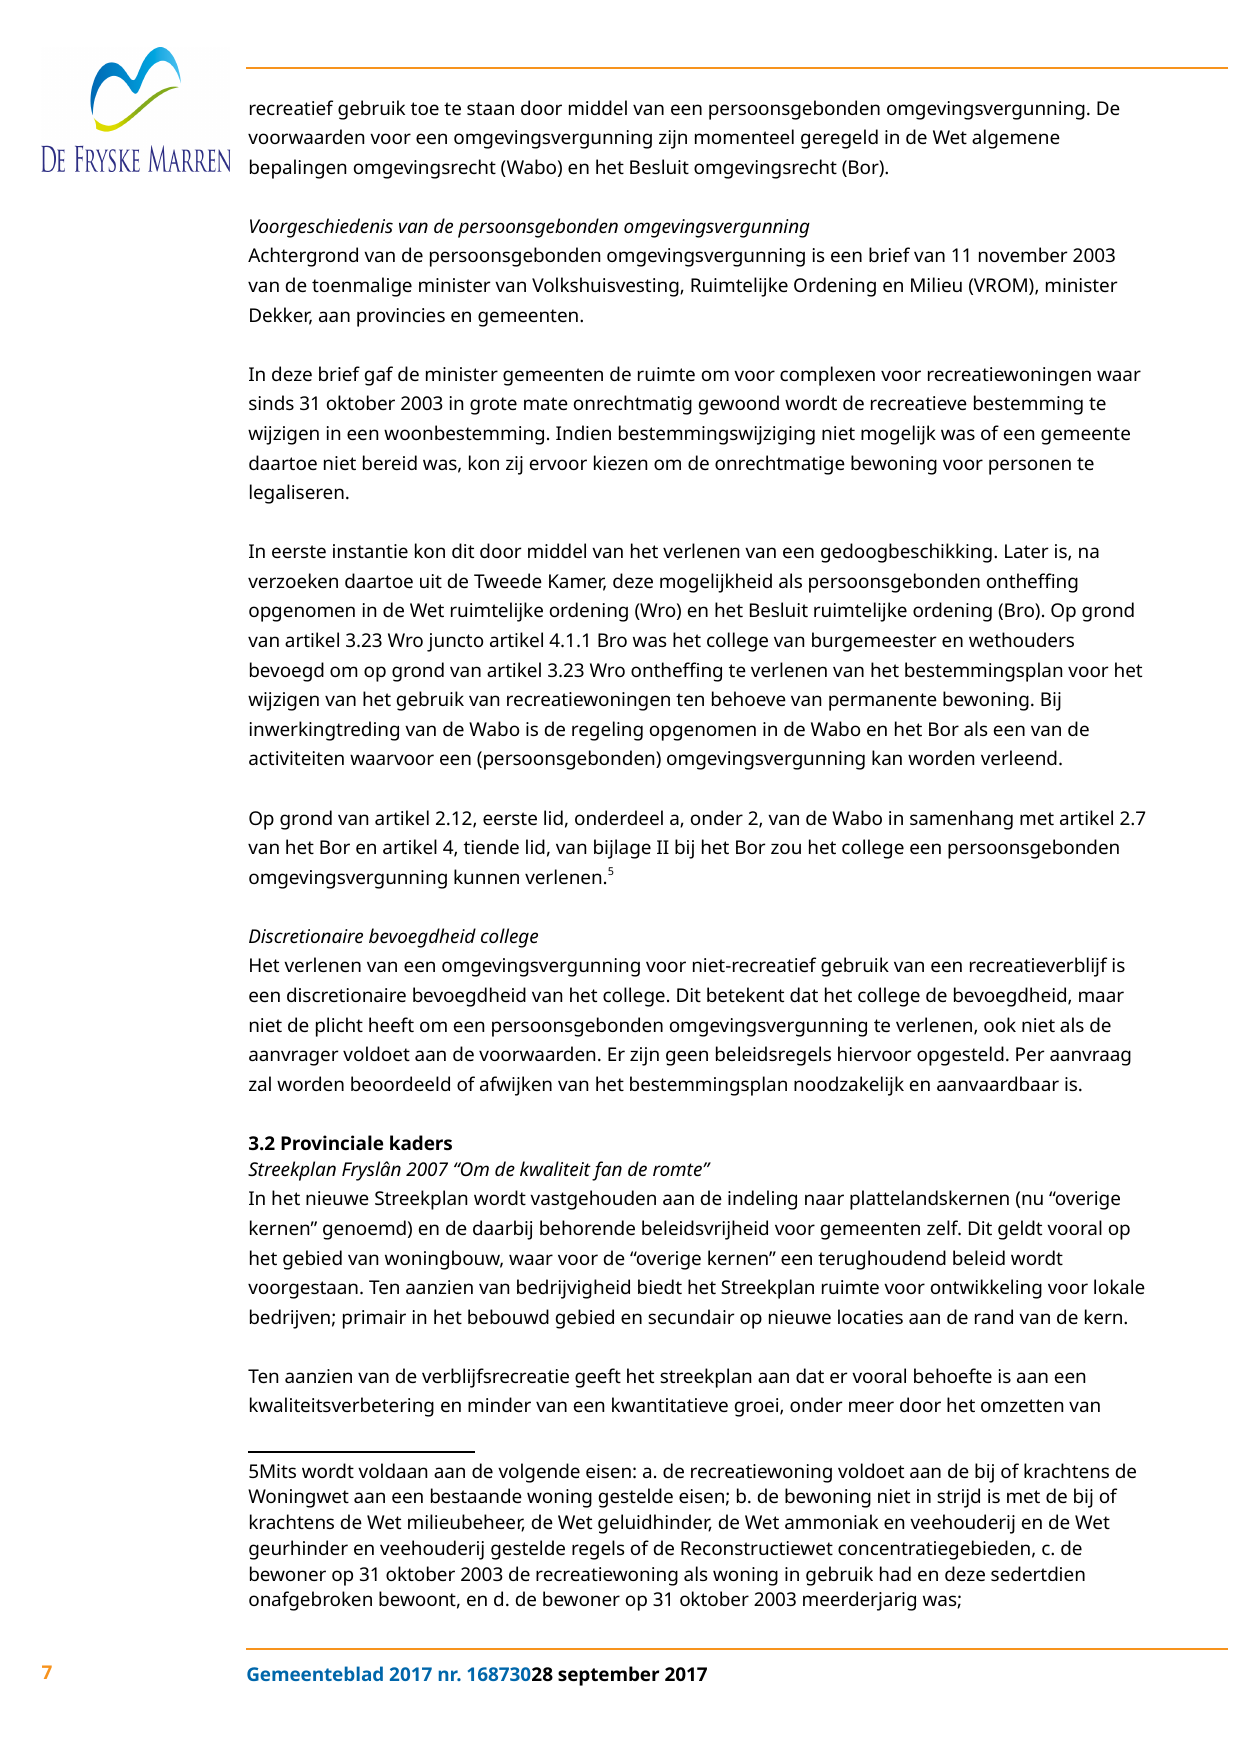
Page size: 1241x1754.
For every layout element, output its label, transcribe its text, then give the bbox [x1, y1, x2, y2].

text 3.2 Provinciale kaders [248, 1130, 1152, 1156]
text Achtergrond van de persoonsgebonden omgevingsvergunning is een brief van 11 november 2003 van de toenmalige minister van Volkshuisvesting, Ruimtelijke Ordening en Milieu (VROM), minister Dekker, aan provincies en gemeenten. [248, 243, 1152, 328]
picture [41, 47, 231, 172]
text Op grond van artikel 2.12, eerste lid, onderdeel a, onder 2, van de Wabo in samenhang met artikel 2.7 van het Bor en artikel 4, tiende lid, van bijlage II bij het Bor zou het college een persoonsgebonden omgevingsvergunning kunnen verlenen. [248, 805, 1152, 890]
text Het verlenen van een omgevingsvergunning voor niet-recreatief gebruik van een recreatieverblijf is een discretionaire bevoegdheid van het college. Dit betekent dat het college de bevoegdheid, maar niet de plicht heeft om een persoonsgebonden omgevingsvergunning te verlenen, ook niet als de aanvrager voldoet aan de voorwaarden. Er zijn geen beleidsregels hiervoor opgesteld. Per aanvraag zal worden beoordeeld of afwijken van het bestemmingsplan noodzakelijk en aanvaardbaar is. [248, 953, 1152, 1097]
text recreatief gebruik toe te staan door middel van een persoonsgebonden omgevingsvergunning. De voorwaarden voor een omgevingsvergunning zijn momenteel geregeld in de Wet algemene bepalingen omgevingsrecht (Wabo) en het Besluit omgevingsrecht (Bor). [248, 95, 1152, 180]
text Streekplan Fryslân 2007 “Om de kwaliteit fan de romte” [248, 1156, 1152, 1182]
text Mits wordt voldaan aan de volgende eisen: a. de recreatiewoning voldoet aan de bij of krachtens de Woningwet aan een bestaande woning gestelde eisen; b. de bewoning niet in strijd is met de bij of krachtens de Wet milieubeheer, de Wet geluidhinder, de Wet ammoniak en veehouderij en de Wet geurhinder en veehouderij gestelde regels of de Reconstructiewet concentratiegebieden, c. de bewoner op 31 oktober 2003 de recreatiewoning als woning in gebruik had en deze sedertdien onafgebroken bewoont, en d. de bewoner op 31 oktober 2003 meerderjarig was; [248, 1458, 1152, 1612]
text In eerste instantie kon dit door middel van het verlenen van een gedoogbeschikking. Later is, na verzoeken daartoe uit de Tweede Kamer, deze mogelijkheid als persoonsgebonden ontheffing opgenomen in de Wet ruimtelijke ordening (Wro) en het Besluit ruimtelijke ordening (Bro). Op grond van artikel 3.23 Wro juncto artikel 4.1.1 Bro was het college van burgemeester en wethouders bevoegd om op grond van artikel 3.23 Wro ontheffing te verlenen van het bestemmingsplan voor het wijzigen van het gebruik van recreatiewoningen ten behoeve van permanente bewoning. Bij inwerkingtreding van de Wabo is de regeling opgenomen in de Wabo en het Bor als een van de activiteiten waarvoor een (persoonsgebonden) omgevingsvergunning kan worden verleend. [248, 538, 1152, 771]
text In deze brief gaf de minister gemeenten de ruimte om voor complexen voor recreatiewoningen waar sinds 31 oktober 2003 in grote mate onrechtmatig gewoond wordt de recreatieve bestemming te wijzigen in een woonbestemming. Indien bestemmingswijziging niet mogelijk was of een gemeente daartoe niet bereid was, kon zij ervoor kiezen om de onrechtmatige bewoning voor personen te legaliseren. [248, 361, 1152, 505]
text Voorgeschiedenis van de persoonsgebonden omgevingsvergunning [248, 213, 1152, 239]
text Ten aanzien van de verblijfsrecreatie geeft het streekplan aan dat er vooral behoefte is aan een kwaliteitsverbetering en minder van een kwantitatieve groei, onder meer door het omzetten van [248, 1363, 1152, 1418]
text In het nieuwe Streekplan wordt vastgehouden aan de indeling naar plattelandskernen (nu “overige kernen” genoemd) en de daarbij behorende beleidsvrijheid voor gemeenten zelf. Dit geldt vooral op het gebied van woningbouw, waar voor de “overige kernen” een terughoudend beleid wordt voorgestaan. Ten aanzien van bedrijvigheid biedt het Streekplan ruimte voor ontwikkeling voor lokale bedrijven; primair in het bebouwd gebied en secundair op nieuwe locaties aan de rand van de kern. [248, 1186, 1152, 1329]
text Discretionaire bevoegdheid college [248, 923, 1152, 949]
